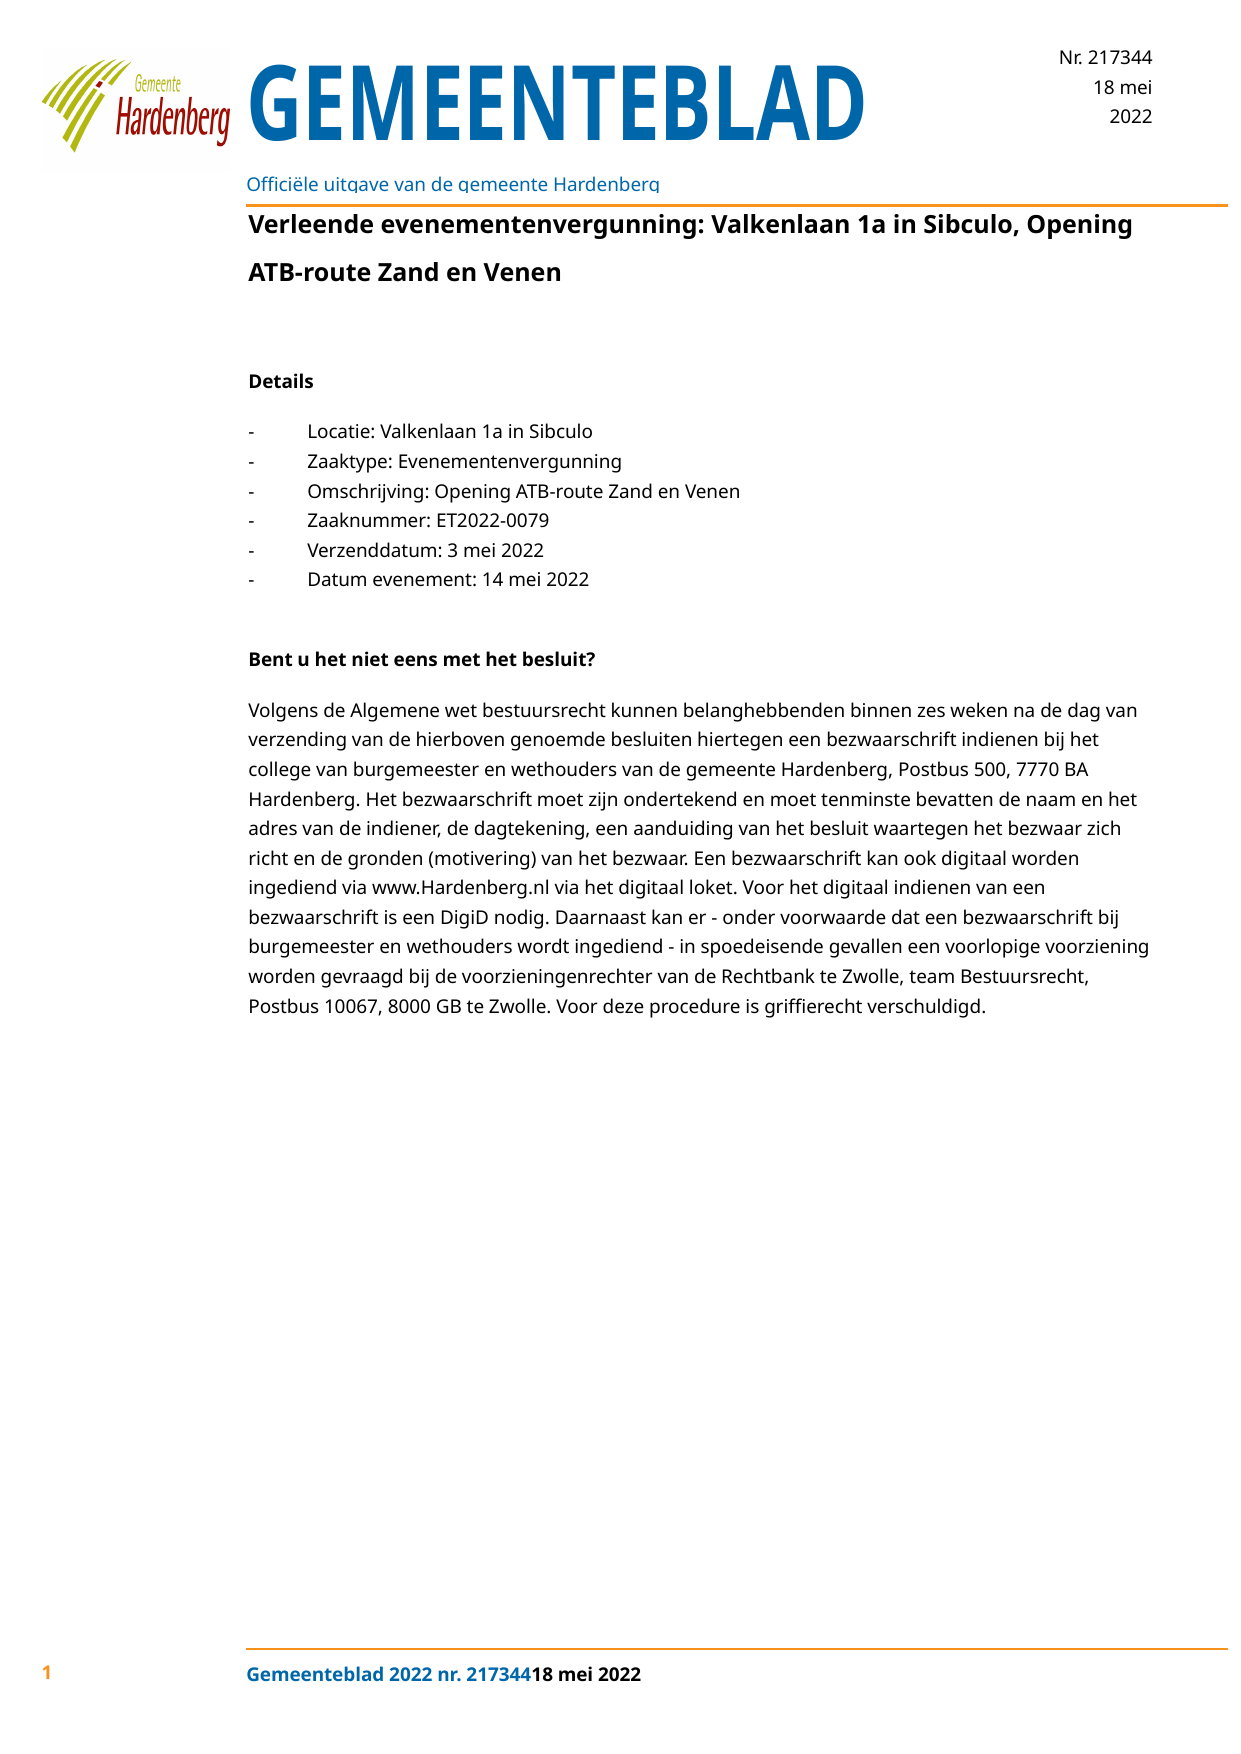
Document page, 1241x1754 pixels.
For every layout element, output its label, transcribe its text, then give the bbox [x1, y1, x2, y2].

list Zaaktype: Evenementenvergunning [248, 448, 1152, 474]
list Locatie: Valkenlaan 1a in Sibculo [248, 419, 1152, 444]
text Bent u het niet eens met het besluit? [248, 647, 1152, 672]
text Details [248, 368, 1152, 394]
list Datum evenement: 14 mei 2022 [248, 567, 1152, 592]
list Zaaknummer: ET2022-0079 [248, 507, 1152, 533]
picture [41, 47, 231, 172]
text Volgens de Algemene wet bestuursrecht kunnen belanghebbenden binnen zes weken na de dag van verzending van de hierboven genoemde besluiten hiertegen een bezwaarschrift indienen bij het college van burgemeester en wethouders van de gemeente Hardenberg, Postbus 500, 7770 BA Hardenberg. Het bezwaarschrift moet zijn ondertekend en moet tenminste bevatten de naam en het adres van de indiener, de dagtekening, een aanduiding van het besluit waartegen het bezwaar zich richt en de gronden (motivering) van het bezwaar. Een bezwaarschrift kan ook digitaal worden ingediend via www.Hardenberg.nl via het digitaal loket. Voor het digitaal indienen van een bezwaarschrift is een DigiD nodig. Daarnaast kan er - onder voorwaarde dat een bezwaarschrift bij burgemeester en wethouders wordt ingediend - in spoedeisende gevallen een voorlopige voorziening worden gevraagd bij de voorzieningenrechter van de Rechtbank te Zwolle, team Bestuursrecht, Postbus 10067, 8000 GB te Zwolle. Voor deze procedure is griffierecht verschuldigd. [248, 697, 1152, 1019]
list Verzenddatum: 3 mei 2022 [248, 537, 1152, 563]
text Verleende evenementenvergunning: Valkenlaan 1a in Sibculo, Opening ATB-route Zand en Venen [248, 207, 1152, 288]
list Omschrijving: Opening ATB-route Zand en Venen [248, 478, 1152, 504]
